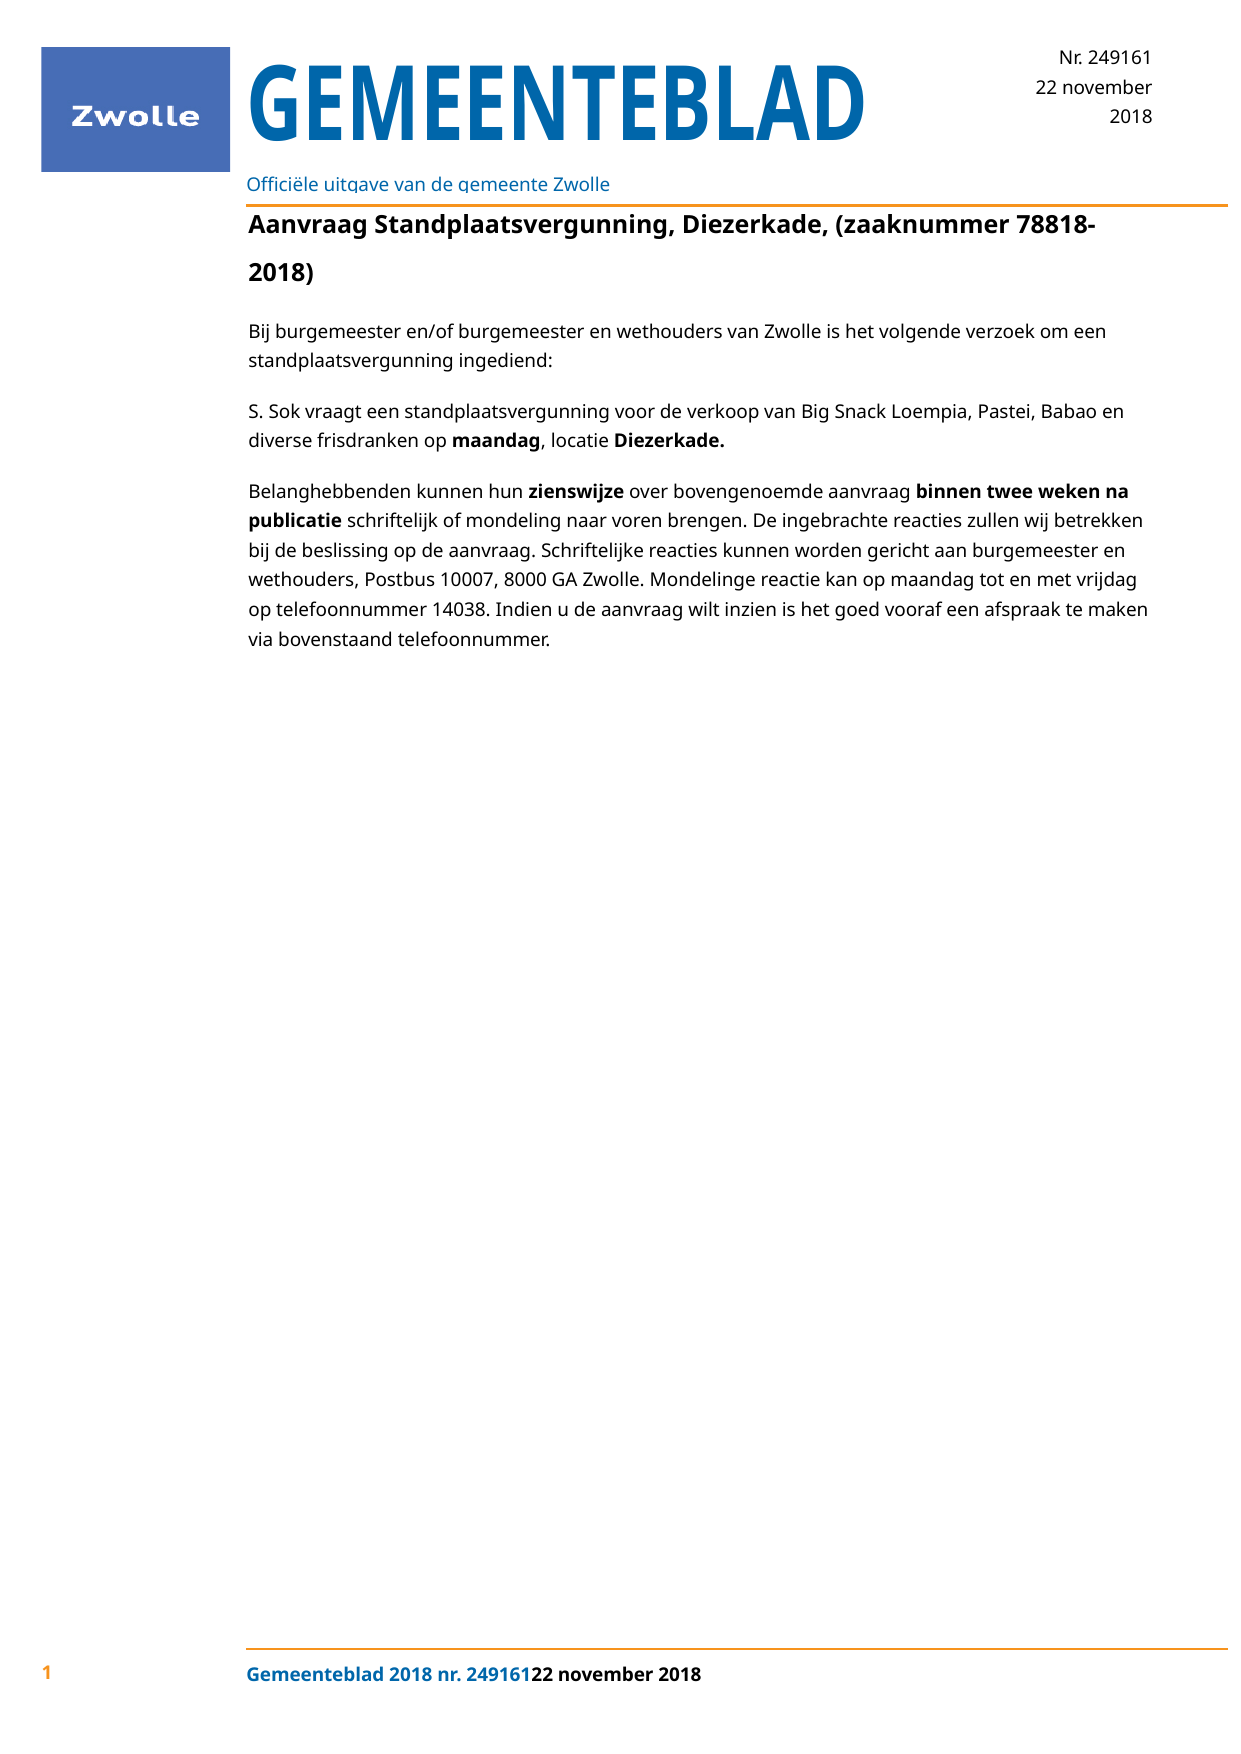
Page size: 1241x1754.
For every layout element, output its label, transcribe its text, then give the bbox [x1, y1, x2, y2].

text S. Sok vraagt een standplaatsvergunning voor de verkoop van Big Snack Loempia, Pastei, Babao en diverse frisdranken op maandag, locatie Diezerkade. [248, 398, 1152, 453]
picture [41, 47, 231, 172]
text Bij burgemeester en/of burgemeester en wethouders van Zwolle is het volgende verzoek om een standplaatsvergunning ingediend: [248, 318, 1152, 373]
text Aanvraag Standplaatsvergunning, Diezerkade, (zaaknummer 78818-2018) [248, 207, 1152, 288]
text Belanghebbenden kunnen hun zienswijze over bovengenoemde aanvraag binnen twee weken na publicatie schriftelijk of mondeling naar voren brengen. De ingebrachte reacties zullen wij betrekken bij de beslissing op de aanvraag. Schriftelijke reacties kunnen worden gericht aan burgemeester en wethouders, Postbus 10007, 8000 GA Zwolle. Mondelinge reactie kan op maandag tot en met vrijdag op telefoonnummer 14038. Indien u de aanvraag wilt inzien is het goed vooraf een afspraak te maken via bovenstaand telefoonnummer. [248, 478, 1152, 652]
